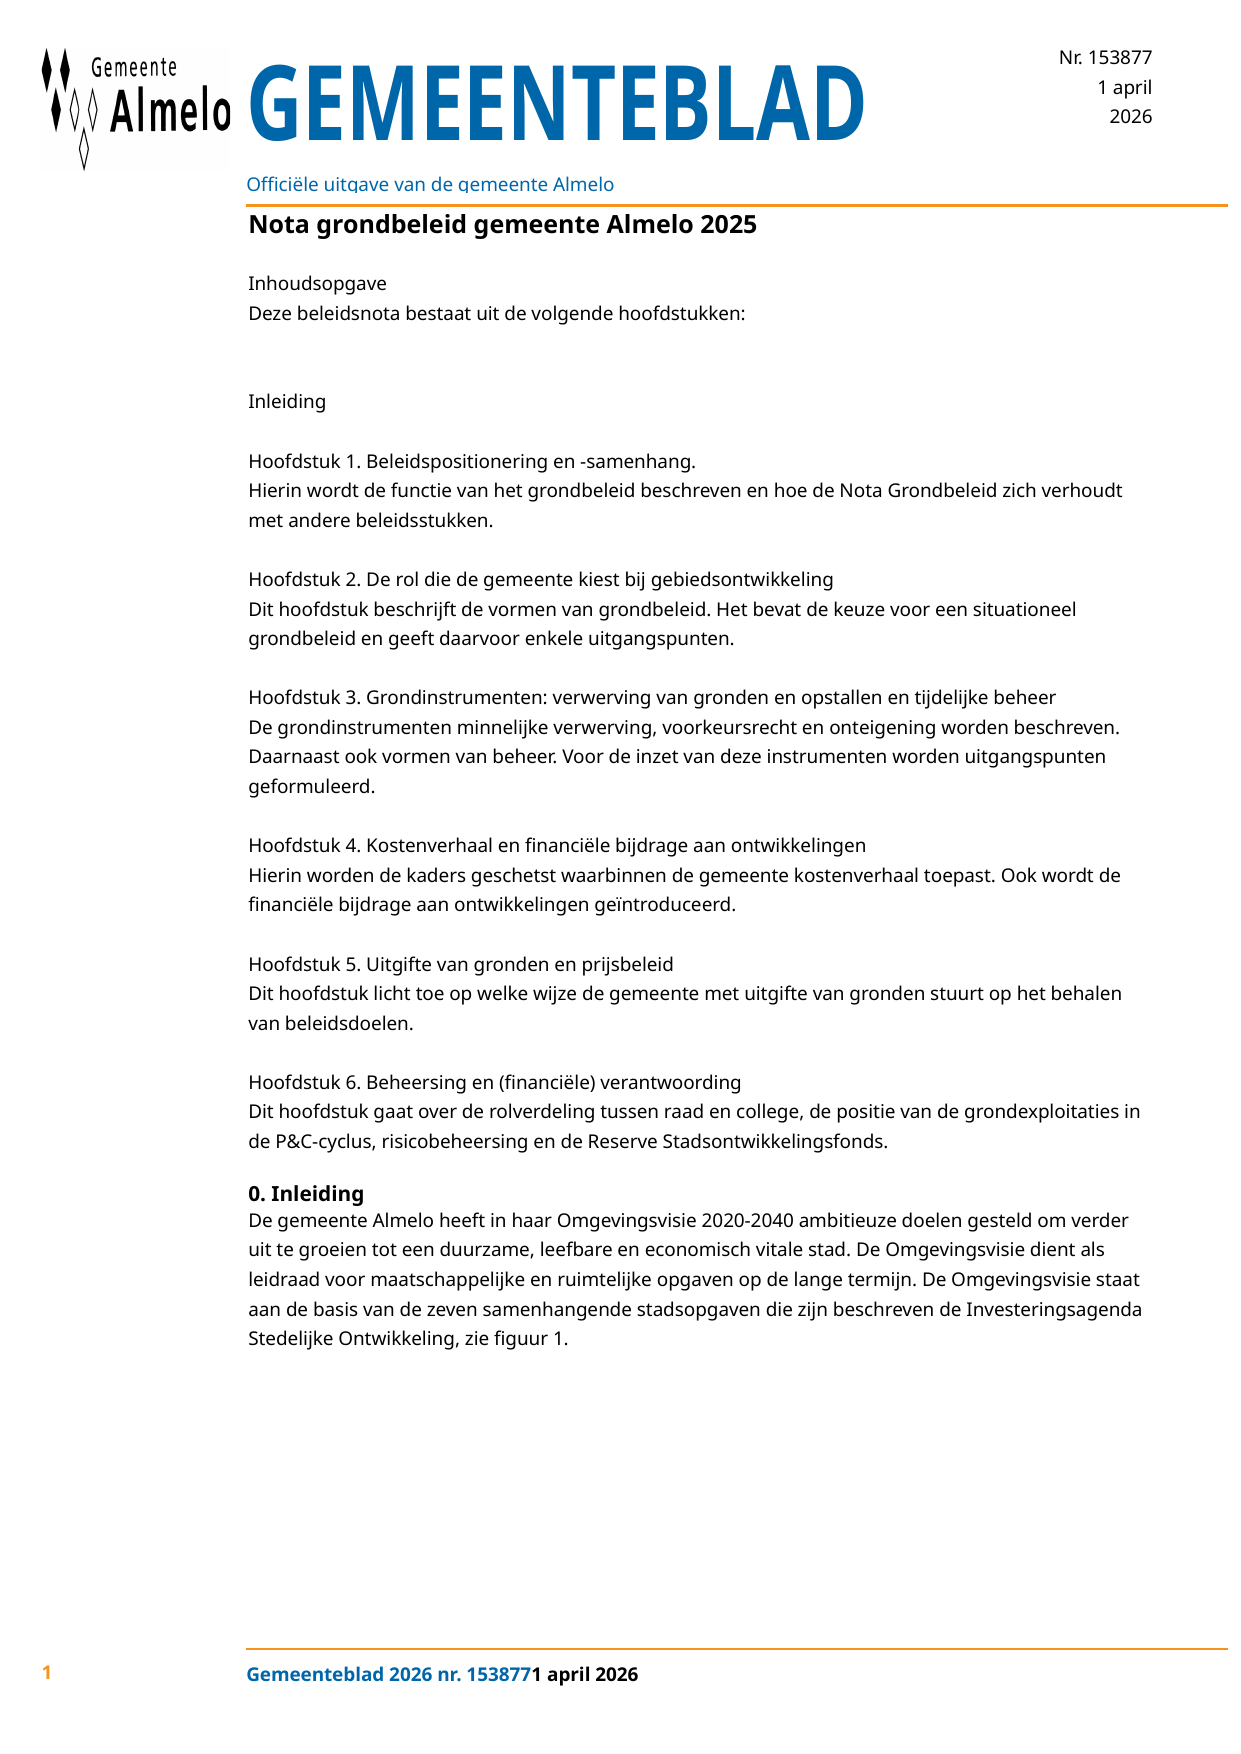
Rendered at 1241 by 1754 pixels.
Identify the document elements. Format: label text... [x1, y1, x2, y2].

text De gemeente Almelo heeft in haar Omgevingsvisie 2020-2040 ambitieuze doelen gesteld om verder uit te groeien tot een duurzame, leefbare en economisch vitale stad. De Omgevingsvisie dient als leidraad voor maatschappelijke en ruimtelijke opgaven op de lange termijn. De Omgevingsvisie staat aan de basis van de zeven samenhangende stadsopgaven die zijn beschreven de Investeringsagenda Stedelijke Ontwikkeling, zie figuur 1. [248, 1207, 1152, 1351]
text Dit hoofdstuk licht toe op welke wijze de gemeente met uitgifte van gronden stuurt op het behalen van beleidsdoelen. [248, 980, 1152, 1036]
text Nota grondbeleid gemeente Almelo 2025 [248, 207, 1152, 241]
text Hoofdstuk 4. Kostenverhaal en financiële bijdrage aan ontwikkelingen [248, 832, 1152, 858]
text De grondinstrumenten minnelijke verwerving, voorkeursrecht en onteigening worden beschreven. Daarnaast ook vormen van beheer. Voor de inzet van deze instrumenten worden uitgangspunten geformuleerd. [248, 714, 1152, 799]
text Deze beleidsnota bestaat uit de volgende hoofdstukken: [248, 300, 1152, 326]
picture [41, 47, 231, 172]
text Hierin worden de kaders geschetst waarbinnen de gemeente kostenverhaal toepast. Ook wordt de financiële bijdrage aan ontwikkelingen geïntroduceerd. [248, 862, 1152, 917]
text Inleiding [248, 389, 1152, 414]
text Hoofdstuk 1. Beleidspositionering en -samenhang. [248, 448, 1152, 473]
text Hoofdstuk 6. Beheersing en (financiële) verantwoording [248, 1069, 1152, 1095]
text Hierin wordt de functie van het grondbeleid beschreven en hoe de Nota Grondbeleid zich verhoudt met andere beleidsstukken. [248, 477, 1152, 533]
text Hoofdstuk 3. Grondinstrumenten: verwerving van gronden en opstallen en tijdelijke beheer [248, 684, 1152, 710]
text Dit hoofdstuk beschrijft de vormen van grondbeleid. Het bevat de keuze voor een situationeel grondbeleid en geeft daarvoor enkele uitgangspunten. [248, 596, 1152, 651]
text 0. Inleiding [248, 1179, 1152, 1207]
text Inhoudsopgave [248, 270, 1152, 296]
text Hoofdstuk 2. De rol die de gemeente kiest bij gebiedsontwikkeling [248, 566, 1152, 592]
text Hoofdstuk 5. Uitgifte van gronden en prijsbeleid [248, 951, 1152, 976]
text Dit hoofdstuk gaat over de rolverdeling tussen raad en college, de positie van de grondexploitaties in de P&C-cyclus, risicobeheersing en de Reserve Stadsontwikkelingsfonds. [248, 1099, 1152, 1154]
